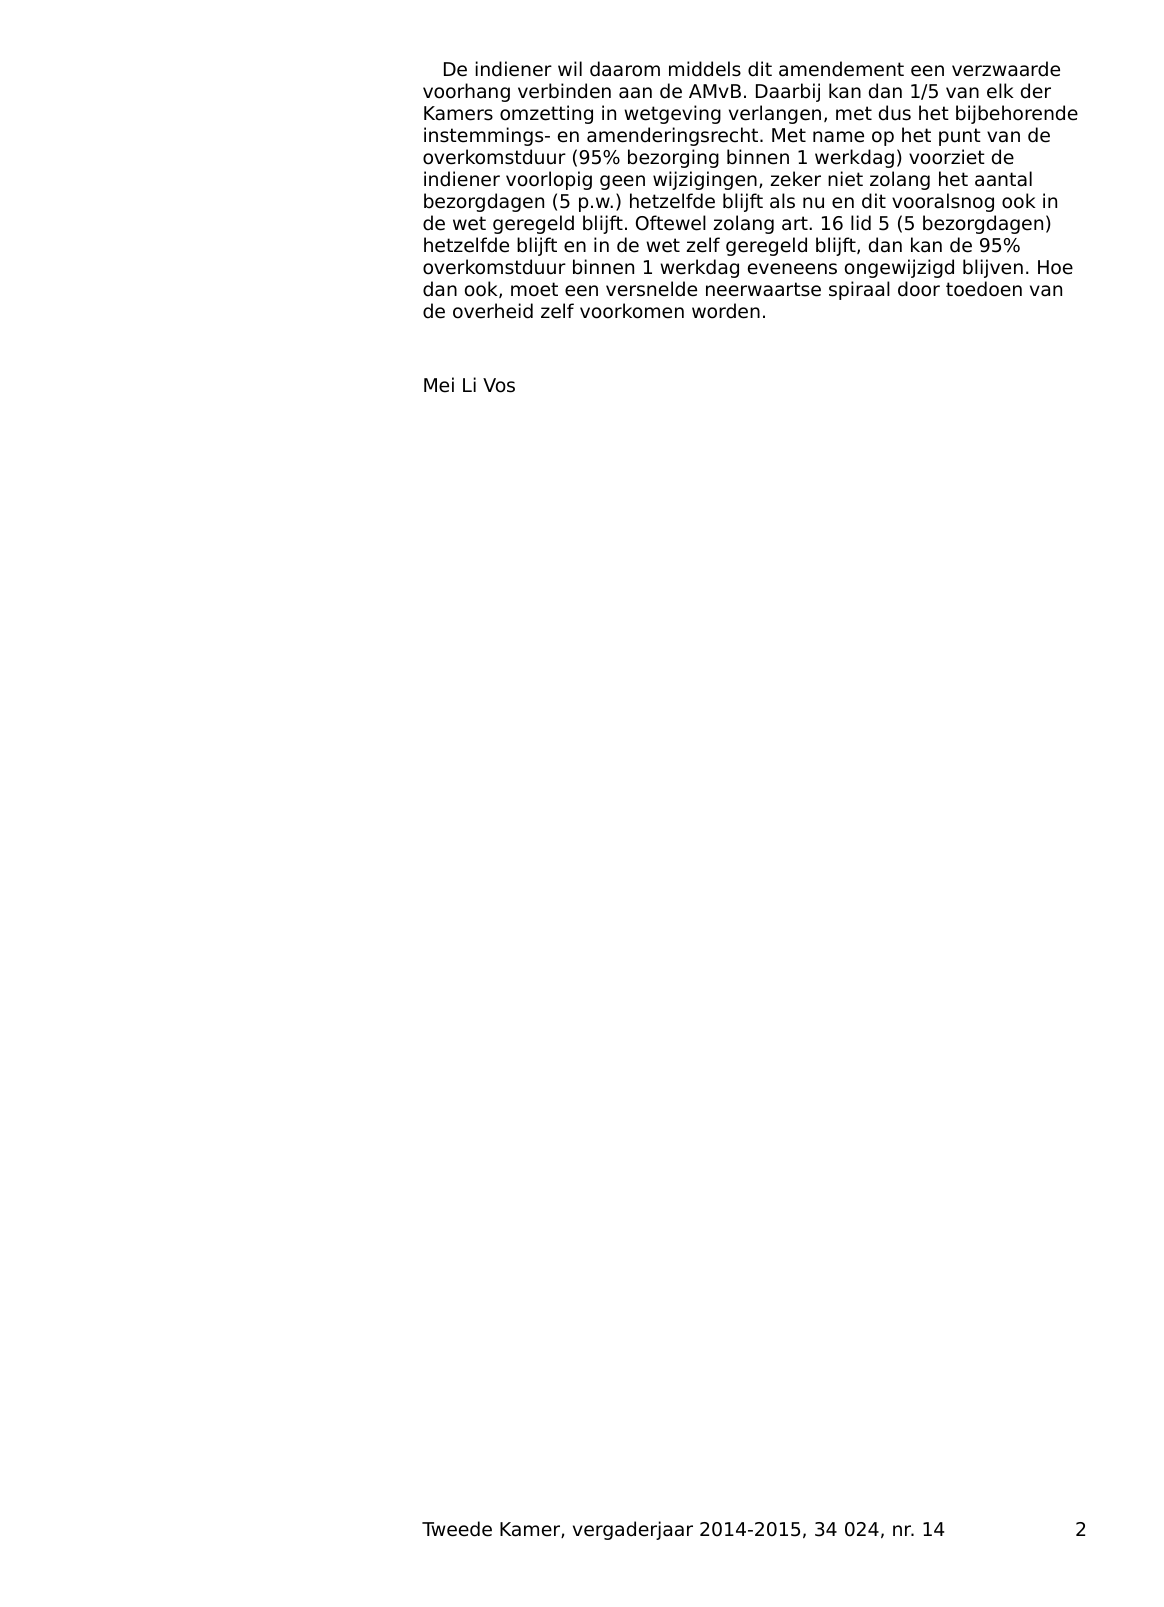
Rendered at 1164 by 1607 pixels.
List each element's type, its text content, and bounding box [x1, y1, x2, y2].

text De indiener wil daarom middels dit amendement een verzwaarde voorhang verbinden aan de AMvB. Daarbij kan dan 1/5 van elk der Kamers omzetting in wetgeving verlangen, met dus het bijbehorende instemmings- en amenderingsrecht. Met name op het punt van de overkomstduur (95% bezorging binnen 1 werkdag) voorziet de indiener voorlopig geen wijzigingen, zeker niet zolang het aantal bezorgdagen (5 p.w.) hetzelfde blijft als nu en dit vooralsnog ook in de wet geregeld blijft. Oftewel zolang art. 16 lid 5 (5 bezorgdagen) hetzelfde blijft en in de wet zelf geregeld blijft, dan kan de 95% overkomstduur binnen 1 werkdag eveneens ongewijzigd blijven. Hoe dan ook, moet een versnelde neerwaartse spiraal door toedoen van de overheid zelf voorkomen worden. [422, 59, 1087, 323]
text Mei Li Vos [422, 353, 1087, 397]
